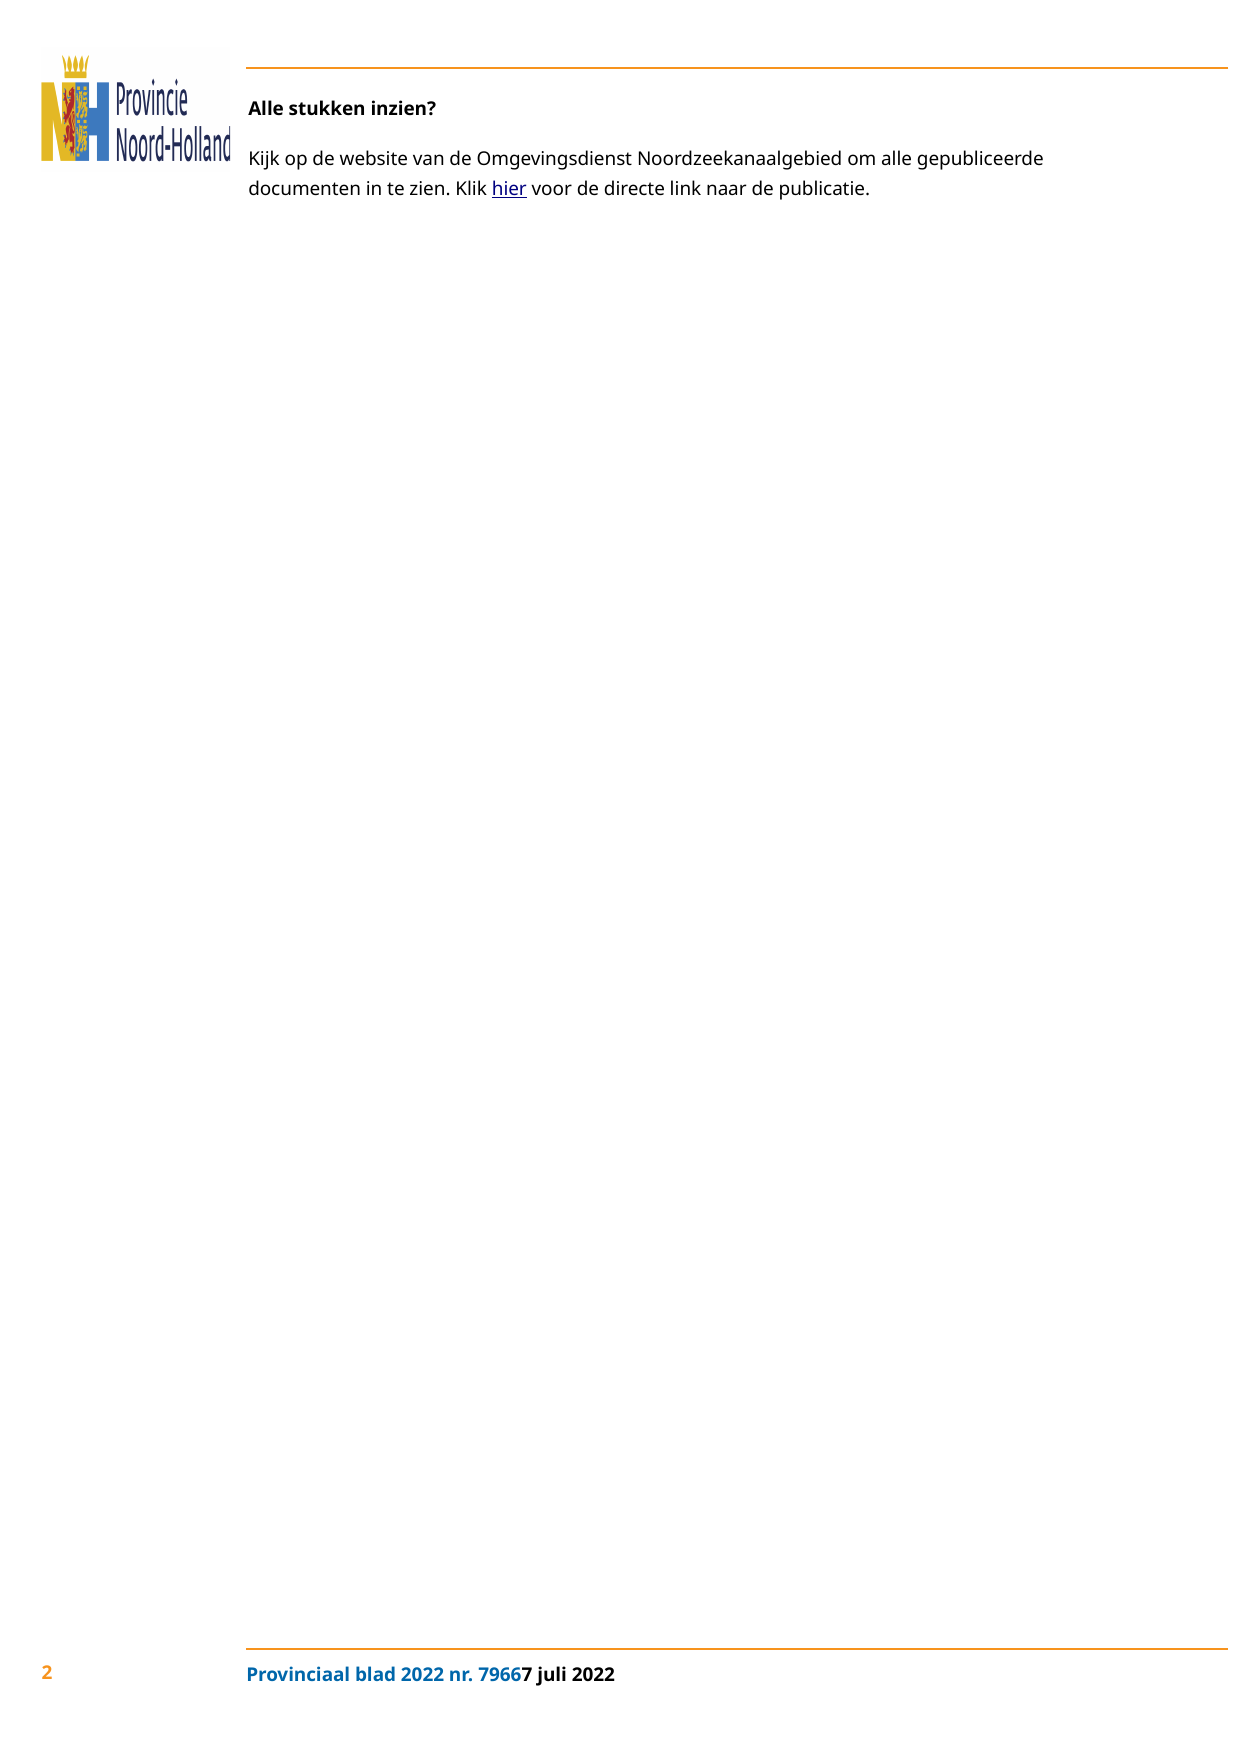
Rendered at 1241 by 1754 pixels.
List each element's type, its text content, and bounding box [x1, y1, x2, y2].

picture [41, 47, 231, 172]
text Kijk op de website van de Omgevingsdienst Noordzeekanaalgebied om alle gepubliceerde documenten in te zien. Klik hier voor de directe link naar de publicatie. [248, 145, 1152, 201]
text Alle stukken inzien? [248, 95, 1152, 121]
